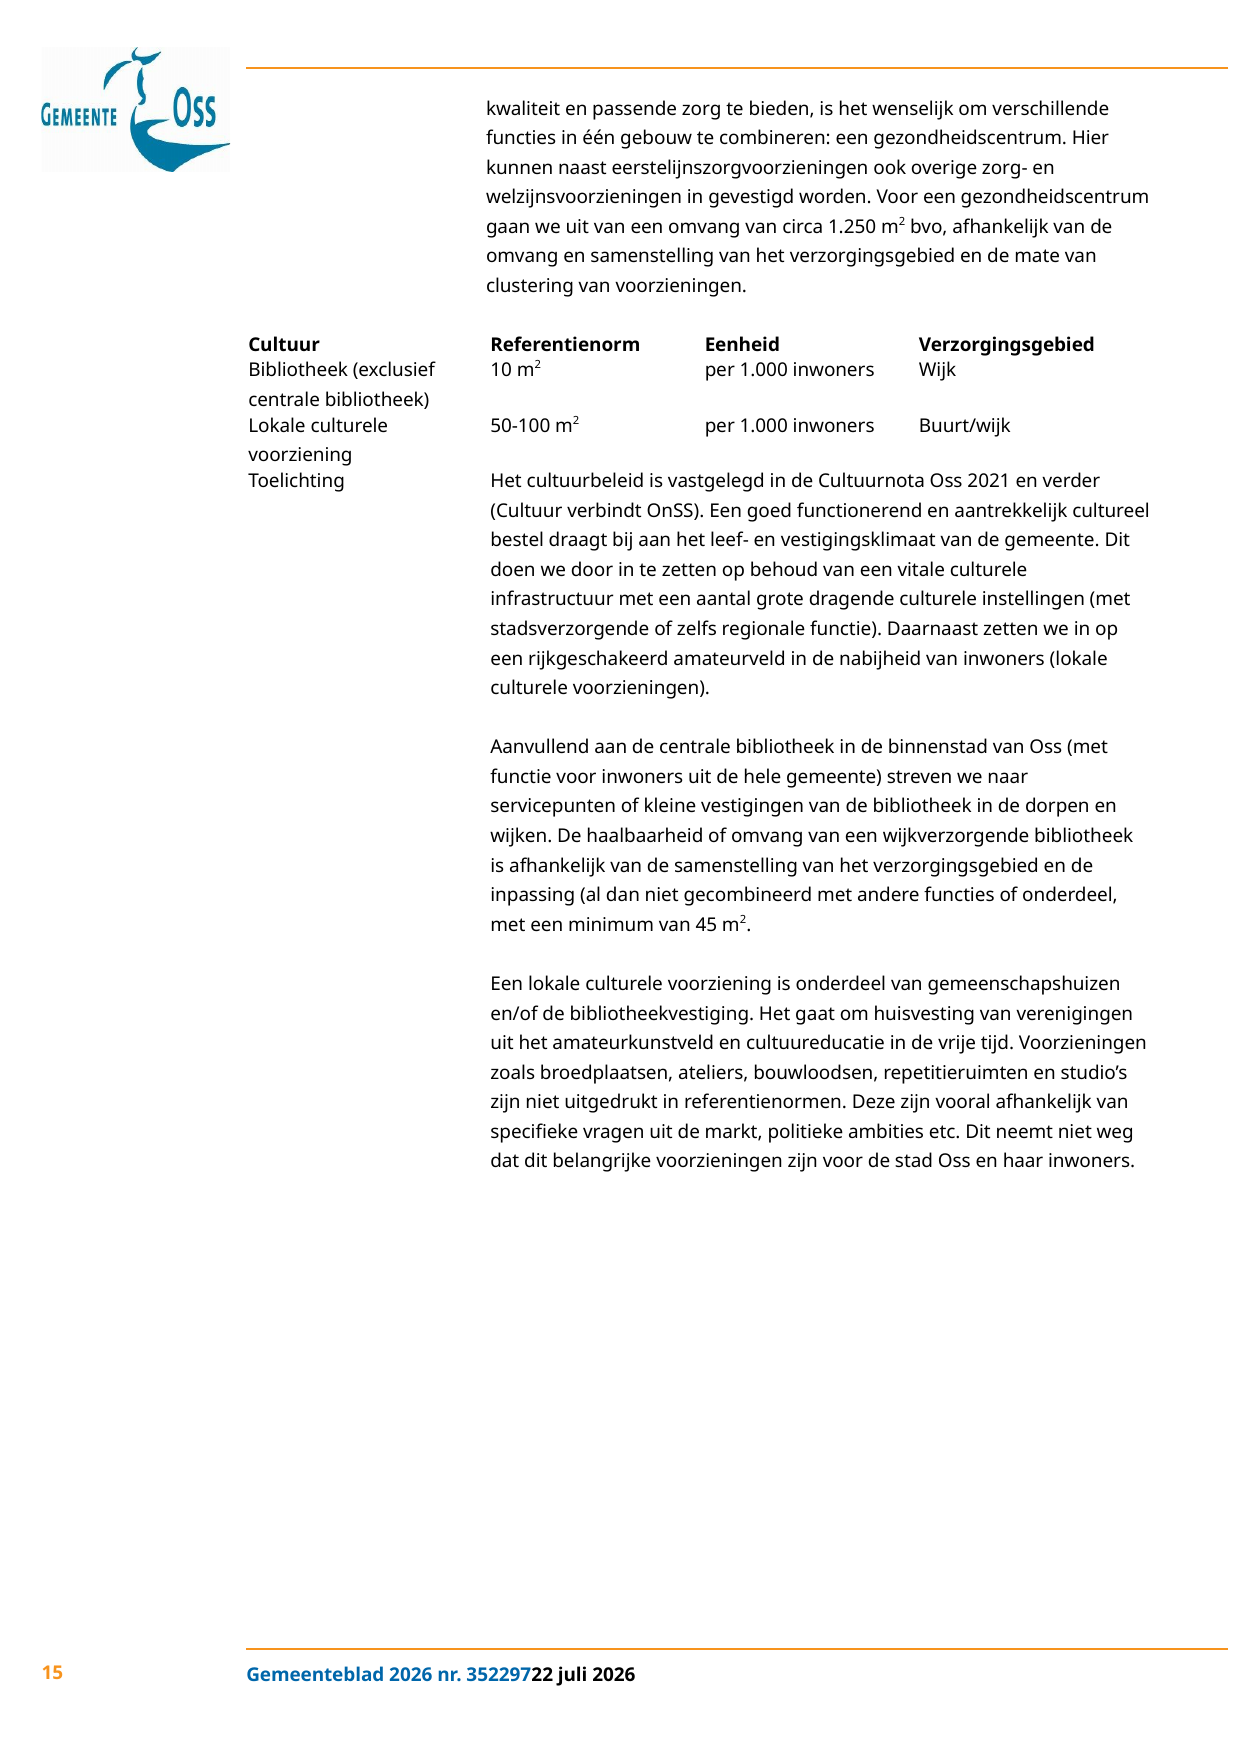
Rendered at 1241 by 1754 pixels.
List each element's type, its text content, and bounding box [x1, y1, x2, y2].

table_header Cultuur [248, 331, 490, 357]
table_cell Bibliotheek (exclusief centrale bibliotheek) [248, 357, 490, 412]
table_cell Het cultuurbeleid is vastgelegd in de Cultuurnota Oss 2021 en verder (Cultuur verbindt OnSS). Een goed functionerend en aantrekkelijk cultureel bestel draagt bij aan het leef- en vestigingsklimaat van de gemeente. Dit doen we door in te zetten op behoud van een vitale culturele infrastructuur met een aantal grote dragende culturele instellingen (met stadsverzorgende of zelfs regionale functie). Daarnaast zetten we in op een rijkgeschakeerd amateurveld in de nabijheid van inwoners (lokale culturele voorzieningen). Aanvullend aan de centrale bibliotheek in de binnenstad van Oss (met functie voor inwoners uit de hele gemeente) streven we naar servicepunten of kleine vestigingen van de bibliotheek in de dorpen en wijken. De haalbaarheid of omvang van een wijkverzorgende bibliotheek is afhankelijk van de samenstelling van het verzorgingsgebied en de inpassing (al dan niet gecombineerd met andere functies of onderdeel, met een minimum van 45 m2. Een lokale culturele voorziening is onderdeel van gemeenschapshuizen en/of de bibliotheekvestiging. Het gaat om huisvesting van verenigingen uit het amateurkunstveld en cultuureducatie in de vrije tijd. Voorzieningen zoals broedplaatsen, ateliers, bouwloodsen, repetitieruimten en studio’s zijn niet uitgedrukt in referentienormen. Deze zijn vooral afhankelijk van specifieke vragen uit de markt, politieke ambities etc. Dit neemt niet weg dat dit belangrijke voorzieningen zijn voor de stad Oss en haar inwoners. [490, 467, 1152, 1173]
table_cell kwaliteit en passende zorg te bieden, is het wenselijk om verschillende functies in één gebouw te combineren: een gezondheidscentrum. Hier kunnen naast eerstelijnszorgvoorzieningen ook overige zorg- en welzijnsvoorzieningen in gevestigd worden. Voor een gezondheidscentrum gaan we uit van een omvang van circa 1.250 m2 bvo, afhankelijk van de omvang en samenstelling van het verzorgingsgebied en de mate van clustering van voorzieningen. [486, 95, 1152, 298]
table_header Referentienorm [490, 331, 704, 357]
table_cell 50-100 m2 [490, 412, 704, 467]
table_cell per 1.000 inwoners [705, 357, 919, 412]
picture [41, 47, 231, 172]
table_cell per 1.000 inwoners [705, 412, 919, 467]
table_header Verzorgingsgebied [919, 331, 1152, 357]
table_cell Wijk [919, 357, 1152, 412]
table_cell [248, 95, 486, 298]
table_header Eenheid [705, 331, 919, 357]
table_cell Buurt/wijk [919, 412, 1152, 467]
table_cell Lokale culturele voorziening [248, 412, 490, 467]
table_cell Toelichting [248, 467, 490, 1173]
table_cell 10 m2 [490, 357, 704, 412]
